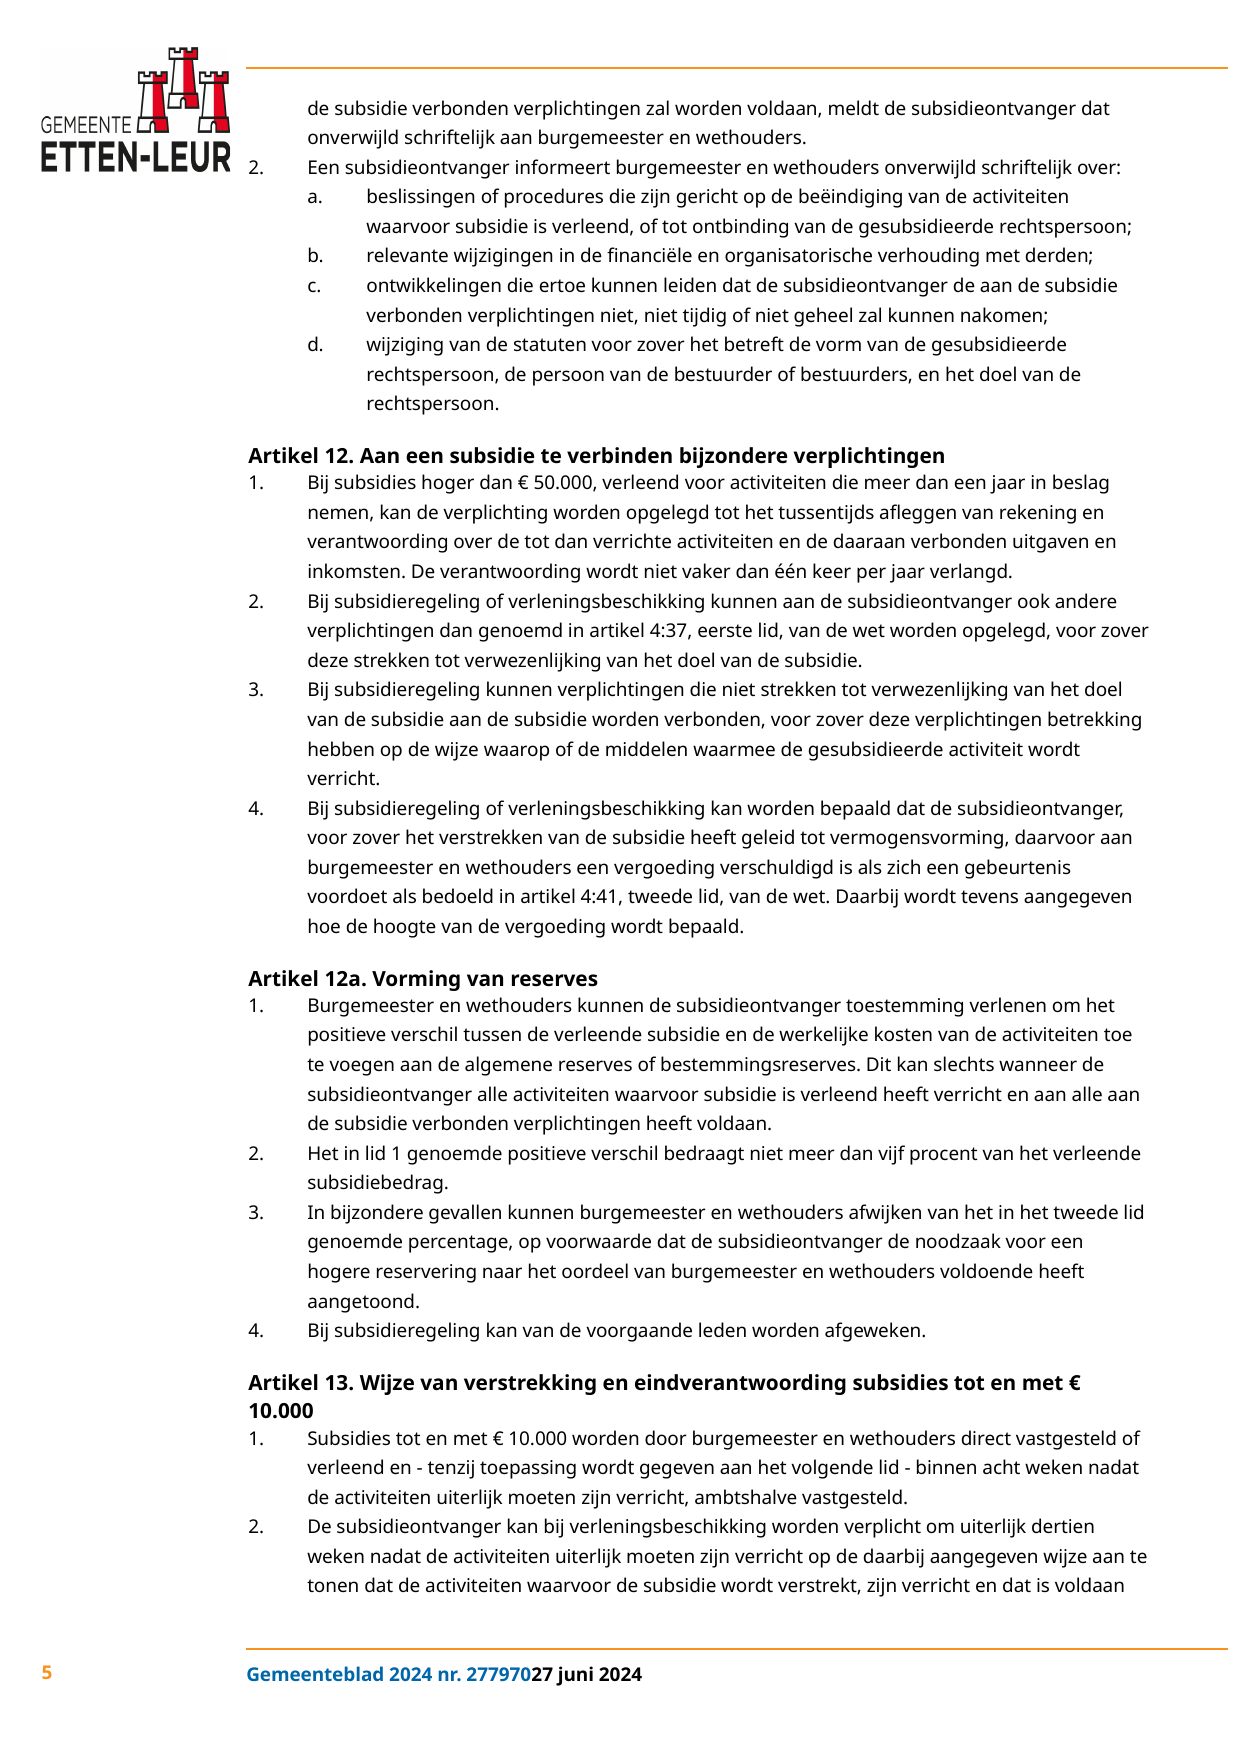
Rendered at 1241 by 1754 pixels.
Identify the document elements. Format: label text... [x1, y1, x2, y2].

list de subsidie verbonden verplichtingen zal worden voldaan, meldt de subsidieontvanger dat onverwijld schriftelijk aan burgemeester en wethouders. [248, 95, 1152, 150]
list relevante wijzigingen in de financiële en organisatorische verhouding met derden; [307, 243, 1152, 268]
picture [41, 47, 231, 172]
list Bij subsidieregeling kunnen verplichtingen die niet strekken tot verwezenlijking van het doel van de subsidie aan de subsidie worden verbonden, voor zover deze verplichtingen betrekking hebben op de wijze waarop of de middelen waarmee de gesubsidieerde activiteit wordt verricht. [248, 677, 1152, 791]
list Bij subsidies hoger dan € 50.000, verleend voor activiteiten die meer dan een jaar in beslag nemen, kan de verplichting worden opgelegd tot het tussentijds afleggen van rekening en verantwoording over de tot dan verrichte activiteiten en de daaraan verbonden uitgaven en inkomsten. De verantwoording wordt niet vaker dan één keer per jaar verlangd. [248, 469, 1152, 584]
text Artikel 13. Wijze van verstrekking en eindverantwoording subsidies tot en met € 10.000 [248, 1368, 1152, 1425]
list Bij subsidieregeling kan van de voorgaande leden worden afgeweken. [248, 1317, 1152, 1343]
list wijziging van de statuten voor zover het betreft de vorm van de gesubsidieerde rechtspersoon, de persoon van de bestuurder of bestuurders, en het doel van de rechtspersoon. [307, 331, 1152, 416]
list Het in lid 1 genoemde positieve verschil bedraagt niet meer dan vijf procent van het verleende subsidiebedrag. [248, 1140, 1152, 1195]
list Een subsidieontvanger informeert burgemeester en wethouders onverwijld schriftelijk over: [248, 154, 1152, 180]
list De subsidieontvanger kan bij verleningsbeschikking worden verplicht om uiterlijk dertien weken nadat de activiteiten uiterlijk moeten zijn verricht op de daarbij aangegeven wijze aan te tonen dat de activiteiten waarvoor de subsidie wordt verstrekt, zijn verricht en dat is voldaan [248, 1513, 1152, 1598]
text Artikel 12. Aan een subsidie te verbinden bijzondere verplichtingen [248, 441, 1152, 469]
list Subsidies tot en met € 10.000 worden door burgemeester en wethouders direct vastgesteld of verleend en - tenzij toepassing wordt gegeven aan het volgende lid - binnen acht weken nadat de activiteiten uiterlijk moeten zijn verricht, ambtshalve vastgesteld. [248, 1425, 1152, 1510]
list ontwikkelingen die ertoe kunnen leiden dat de subsidieontvanger de aan de subsidie verbonden verplichtingen niet, niet tijdig of niet geheel zal kunnen nakomen; [307, 272, 1152, 328]
list Bij subsidieregeling of verleningsbeschikking kan worden bepaald dat de subsidieontvanger, voor zover het verstrekken van de subsidie heeft geleid tot vermogensvorming, daarvoor aan burgemeester en wethouders een vergoeding verschuldigd is als zich een gebeurtenis voordoet als bedoeld in artikel 4:41, tweede lid, van de wet. Daarbij wordt tevens aangegeven hoe de hoogte van de vergoeding wordt bepaald. [248, 795, 1152, 939]
text Artikel 12a. Vorming van reserves [248, 964, 1152, 992]
list In bijzondere gevallen kunnen burgemeester en wethouders afwijken van het in het tweede lid genoemde percentage, op voorwaarde dat de subsidieontvanger de noodzaak voor een hogere reservering naar het oordeel van burgemeester en wethouders voldoende heeft aangetoond. [248, 1199, 1152, 1314]
list Burgemeester en wethouders kunnen de subsidieontvanger toestemming verlenen om het positieve verschil tussen de verleende subsidie en de werkelijke kosten van de activiteiten toe te voegen aan de algemene reserves of bestemmingsreserves. Dit kan slechts wanneer de subsidieontvanger alle activiteiten waarvoor subsidie is verleend heeft verricht en aan alle aan de subsidie verbonden verplichtingen heeft voldaan. [248, 992, 1152, 1136]
list beslissingen of procedures die zijn gericht op de beëindiging van de activiteiten waarvoor subsidie is verleend, of tot ontbinding van de gesubsidieerde rechtspersoon; [307, 183, 1152, 239]
list Bij subsidieregeling of verleningsbeschikking kunnen aan de subsidieontvanger ook andere verplichtingen dan genoemd in artikel 4:37, eerste lid, van de wet worden opgelegd, voor zover deze strekken tot verwezenlijking van het doel van de subsidie. [248, 588, 1152, 673]
